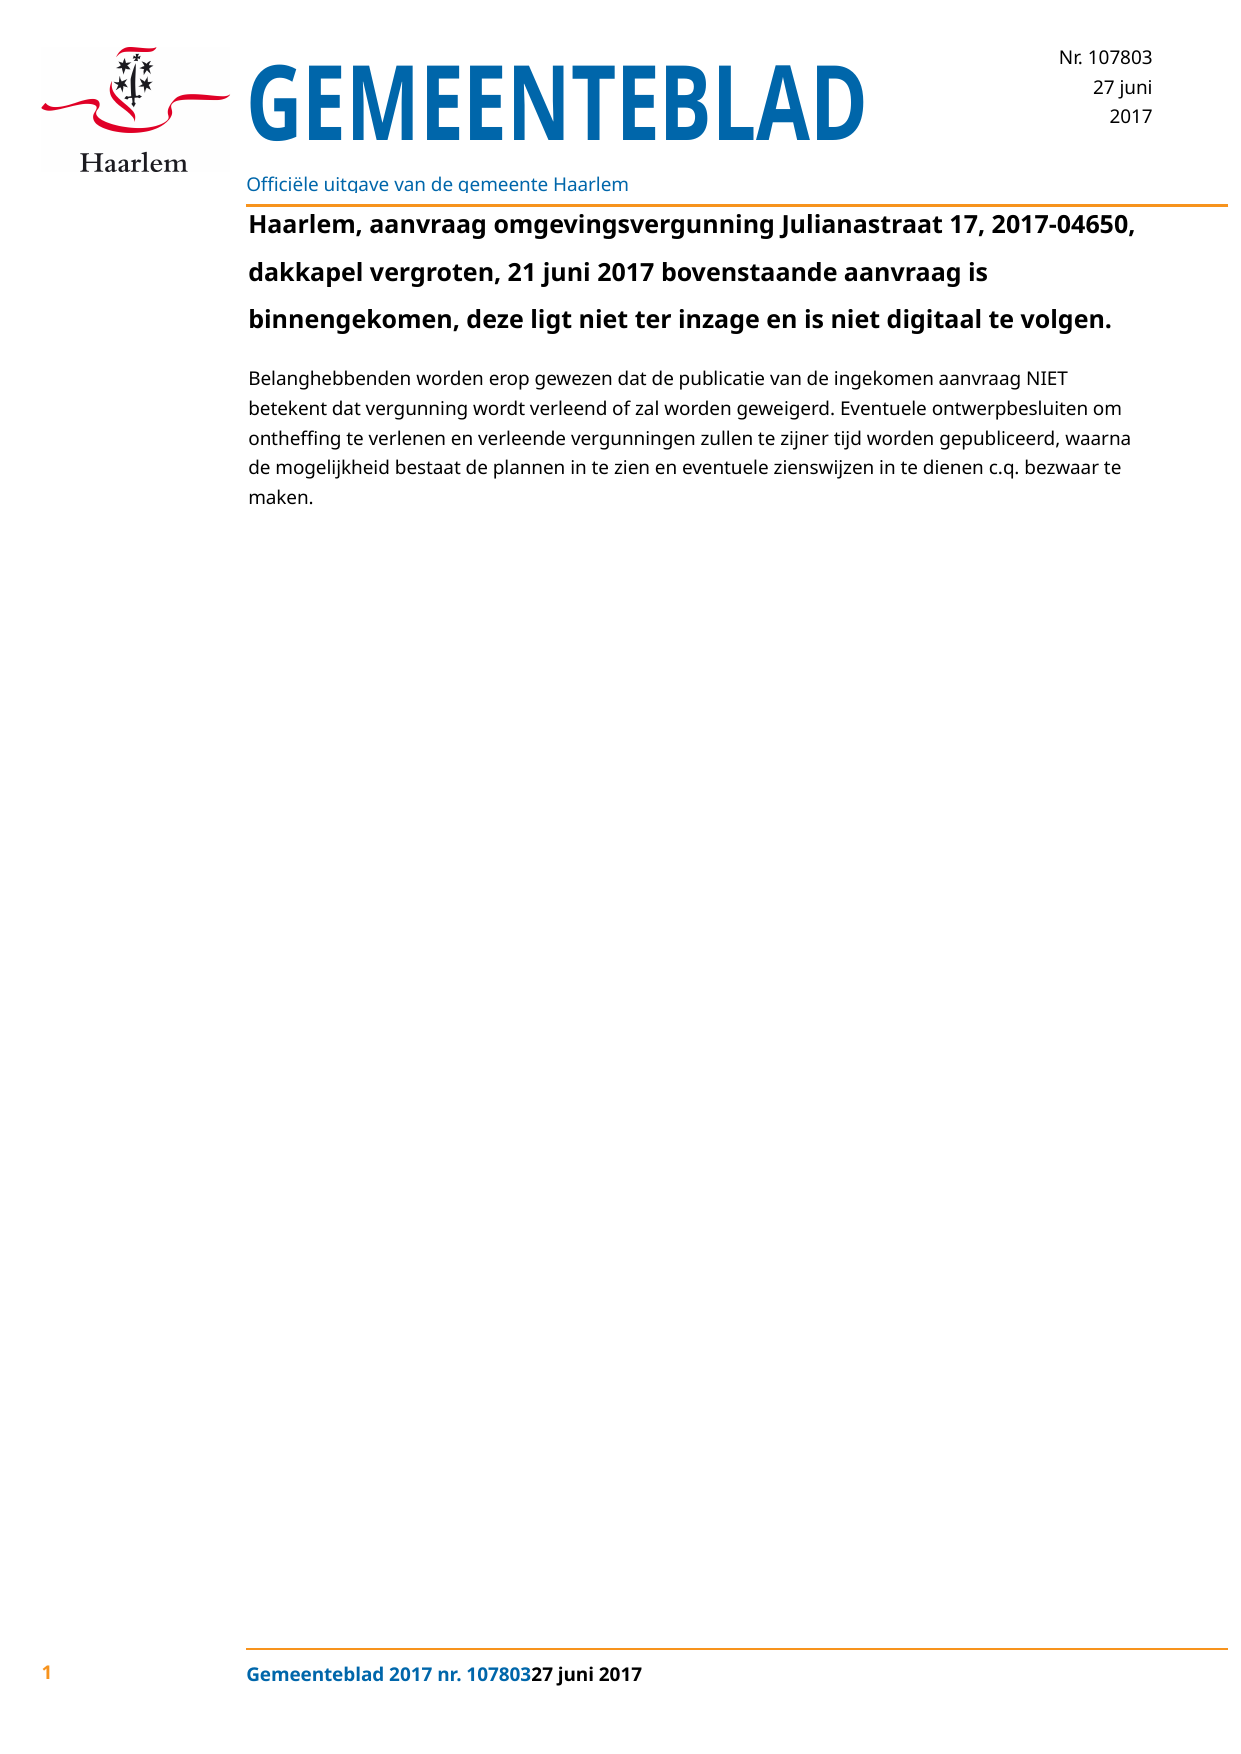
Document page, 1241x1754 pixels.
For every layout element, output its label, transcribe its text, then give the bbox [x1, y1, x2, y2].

text Haarlem, aanvraag omgevingsvergunning Julianastraat 17, 2017-04650, dakkapel vergroten, 21 juni 2017 bovenstaande aanvraag is binnengekomen, deze ligt niet ter inzage en is niet digitaal te volgen. [248, 207, 1152, 336]
picture [41, 47, 231, 172]
text Belanghebbenden worden erop gewezen dat de publicatie van de ingekomen aanvraag NIET betekent dat vergunning wordt verleend of zal worden geweigerd. Eventuele ontwerpbesluiten om ontheffing te verlenen en verleende vergunningen zullen te zijner tijd worden gepubliceerd, waarna de mogelijkheid bestaat de plannen in te zien en eventuele zienswijzen in te dienen c.q. bezwaar te maken. [248, 366, 1152, 509]
